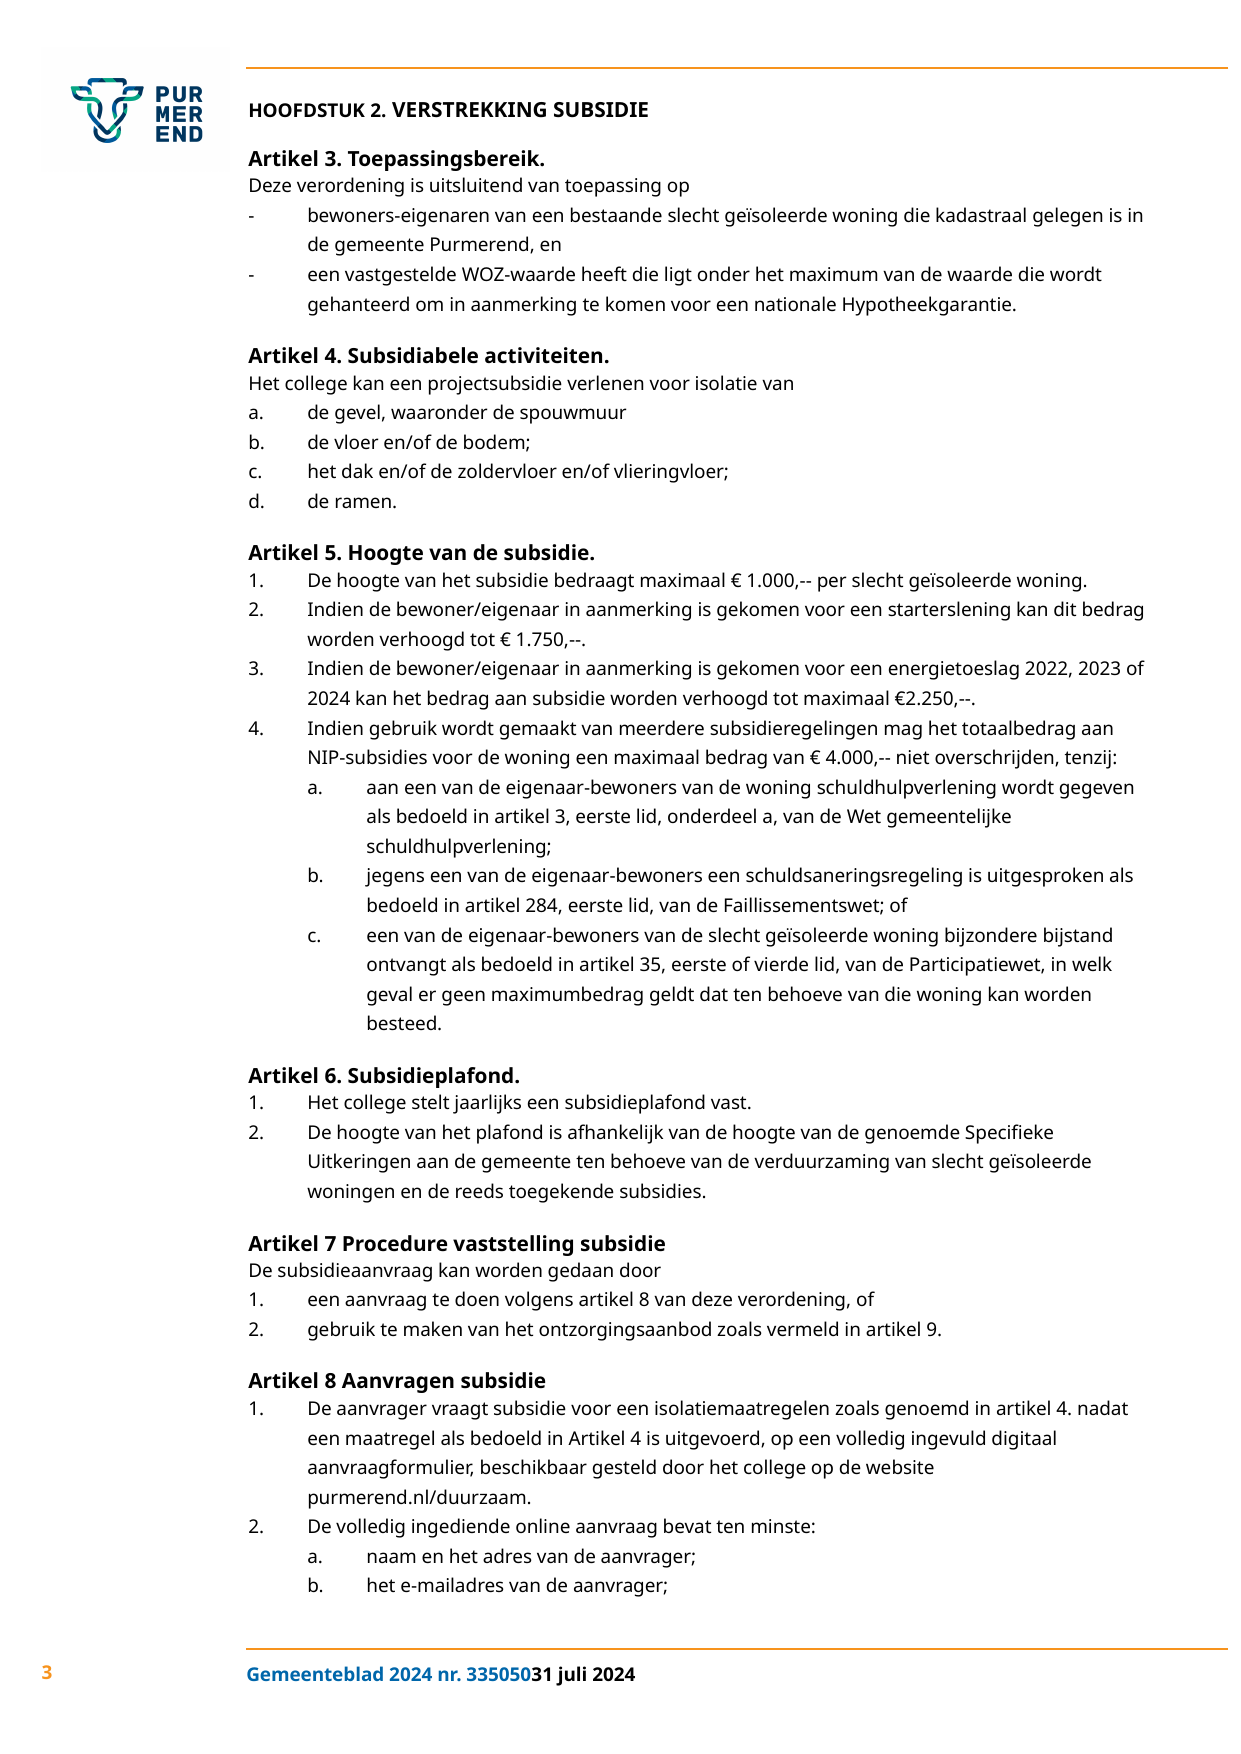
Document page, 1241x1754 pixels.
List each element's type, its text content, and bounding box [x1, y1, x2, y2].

list Het college stelt jaarlijks een subsidieplafond vast. [248, 1089, 1152, 1115]
list het dak en/of de zoldervloer en/of vlieringvloer; [248, 458, 1152, 484]
text Artikel 6. Subsidieplafond. [248, 1061, 1152, 1089]
list een van de eigenaar-bewoners van de slecht geïsoleerde woning bijzondere bijstand ontvangt als bedoeld in artikel 35, eerste of vierde lid, van de Participatiewet, in welk geval er geen maximumbedrag geldt dat ten behoeve van die woning kan worden besteed. [307, 922, 1152, 1036]
text Artikel 7 Procedure vaststelling subsidie [248, 1229, 1152, 1257]
text Artikel 3. Toepassingsbereik. [248, 144, 1152, 172]
list naam en het adres van de aanvrager; [307, 1543, 1152, 1569]
list bewoners-eigenaren van een bestaande slecht geïsoleerde woning die kadastraal gelegen is in de gemeente Purmerend, en [248, 202, 1152, 257]
text Artikel 4. Subsidiabele activiteiten. [248, 341, 1152, 370]
text Artikel 8 Aanvragen subsidie [248, 1367, 1152, 1395]
list Indien de bewoner/eigenaar in aanmerking is gekomen voor een starterslening kan dit bedrag worden verhoogd tot € 1.750,--. [248, 596, 1152, 652]
text Het college kan een projectsubsidie verlenen voor isolatie van [248, 370, 1152, 395]
text Artikel 5. Hoogte van de subsidie. [248, 538, 1152, 567]
list De hoogte van het subsidie bedraagt maximaal € 1.000,-- per slecht geïsoleerde woning. [248, 567, 1152, 593]
list De volledig ingediende online aanvraag bevat ten minste: [248, 1513, 1152, 1539]
list De aanvrager vraagt subsidie voor een isolatiemaatregelen zoals genoemd in artikel 4. nadat een maatregel als bedoeld in Artikel 4 is uitgevoerd, op een volledig ingevuld digitaal aanvraagformulier, beschikbaar gesteld door het college op de website purmerend.nl/duurzaam. [248, 1395, 1152, 1509]
list een aanvraag te doen volgens artikel 8 van deze verordening, of [248, 1287, 1152, 1312]
list gebruik te maken van het ontzorgingsaanbod zoals vermeld in artikel 9. [248, 1316, 1152, 1342]
list het e-mailadres van de aanvrager; [307, 1573, 1152, 1598]
list de ramen. [248, 488, 1152, 514]
text Deze verordening is uitsluitend van toepassing op [248, 172, 1152, 198]
list De hoogte van het plafond is afhankelijk van de hoogte van de genoemde Specifieke Uitkeringen aan de gemeente ten behoeve van de verduurzaming van slecht geïsoleerde woningen en de reeds toegekende subsidies. [248, 1119, 1152, 1204]
list de gevel, waaronder de spouwmuur [248, 399, 1152, 425]
list de vloer en/of de bodem; [248, 429, 1152, 454]
list aan een van de eigenaar-bewoners van de woning schuldhulpverlening wordt gegeven als bedoeld in artikel 3, eerste lid, onderdeel a, van de Wet gemeentelijke schuldhulpverlening; [307, 774, 1152, 859]
list Indien de bewoner/eigenaar in aanmerking is gekomen voor een energietoeslag 2022, 2023 of 2024 kan het bedrag aan subsidie worden verhoogd tot maximaal €2.250,--. [248, 656, 1152, 711]
list jegens een van de eigenaar-bewoners een schuldsaneringsregeling is uitgesproken als bedoeld in artikel 284, eerste lid, van de Faillissementswet; of [307, 863, 1152, 918]
list een vastgestelde WOZ-waarde heeft die ligt onder het maximum van de waarde die wordt gehanteerd om in aanmerking te komen voor een nationale Hypotheekgarantie. [248, 261, 1152, 317]
list Indien gebruik wordt gemaakt van meerdere subsidieregelingen mag het totaalbedrag aan NIP-subsidies voor de woning een maximaal bedrag van € 4.000,-- niet overschrijden, tenzij: [248, 715, 1152, 770]
text De subsidieaanvraag kan worden gedaan door [248, 1257, 1152, 1283]
picture [41, 47, 231, 172]
text HOOFDSTUK 2. VERSTREKKING SUBSIDIE [248, 95, 1152, 123]
